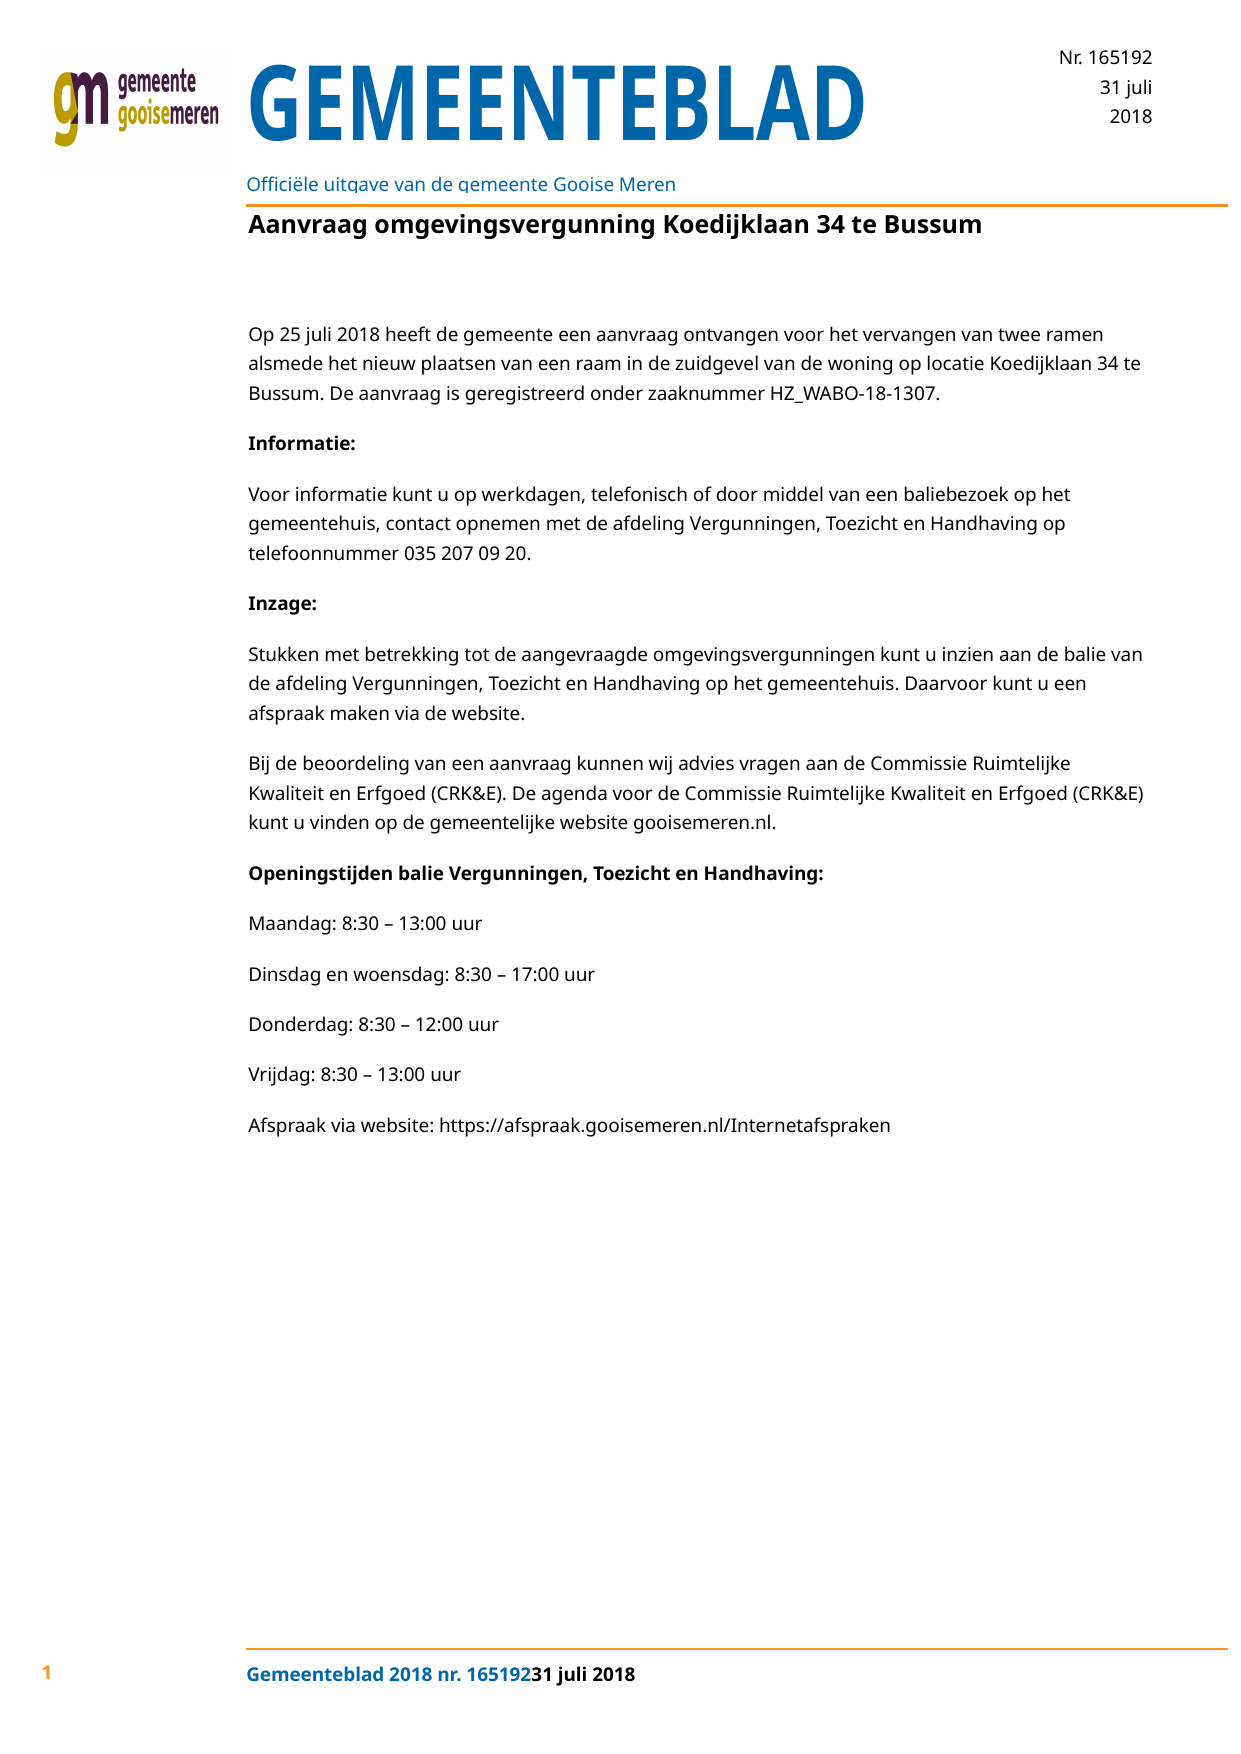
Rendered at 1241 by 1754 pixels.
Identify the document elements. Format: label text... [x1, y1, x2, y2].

text Maandag: 8:30 – 13:00 uur [248, 910, 1152, 936]
text Aanvraag omgevingsvergunning Koedijklaan 34 te Bussum [248, 207, 1152, 241]
text Informatie: [248, 430, 1152, 456]
text Dinsdag en woensdag: 8:30 – 17:00 uur [248, 961, 1152, 986]
picture [41, 47, 231, 172]
text Vrijdag: 8:30 – 13:00 uur [248, 1062, 1152, 1087]
text Donderdag: 8:30 – 12:00 uur [248, 1011, 1152, 1037]
text Stukken met betrekking tot de aangevraagde omgevingsvergunningen kunt u inzien aan de balie van de afdeling Vergunningen, Toezicht en Handhaving op het gemeentehuis. Daarvoor kunt u een afspraak maken via de website. [248, 641, 1152, 726]
text Afspraak via website: https://afspraak.gooisemeren.nl/Internetafspraken [248, 1112, 1152, 1138]
text Bij de beoordeling van een aanvraag kunnen wij advies vragen aan de Commissie Ruimtelijke Kwaliteit en Erfgoed (CRK&E). De agenda voor de Commissie Ruimtelijke Kwaliteit en Erfgoed (CRK&E) kunt u vinden op de gemeentelijke website gooisemeren.nl. [248, 750, 1152, 835]
text Openingstijden balie Vergunningen, Toezicht en Handhaving: [248, 860, 1152, 886]
text Inzage: [248, 590, 1152, 616]
text Op 25 juli 2018 heeft de gemeente een aanvraag ontvangen voor het vervangen van twee ramen alsmede het nieuw plaatsen van een raam in de zuidgevel van de woning op locatie Koedijklaan 34 te Bussum. De aanvraag is geregistreerd onder zaaknummer HZ_WABO-18-1307. [248, 321, 1152, 406]
text Voor informatie kunt u op werkdagen, telefonisch of door middel van een baliebezoek op het gemeentehuis, contact opnemen met de afdeling Vergunningen, Toezicht en Handhaving op telefoonnummer 035 207 09 20. [248, 481, 1152, 566]
